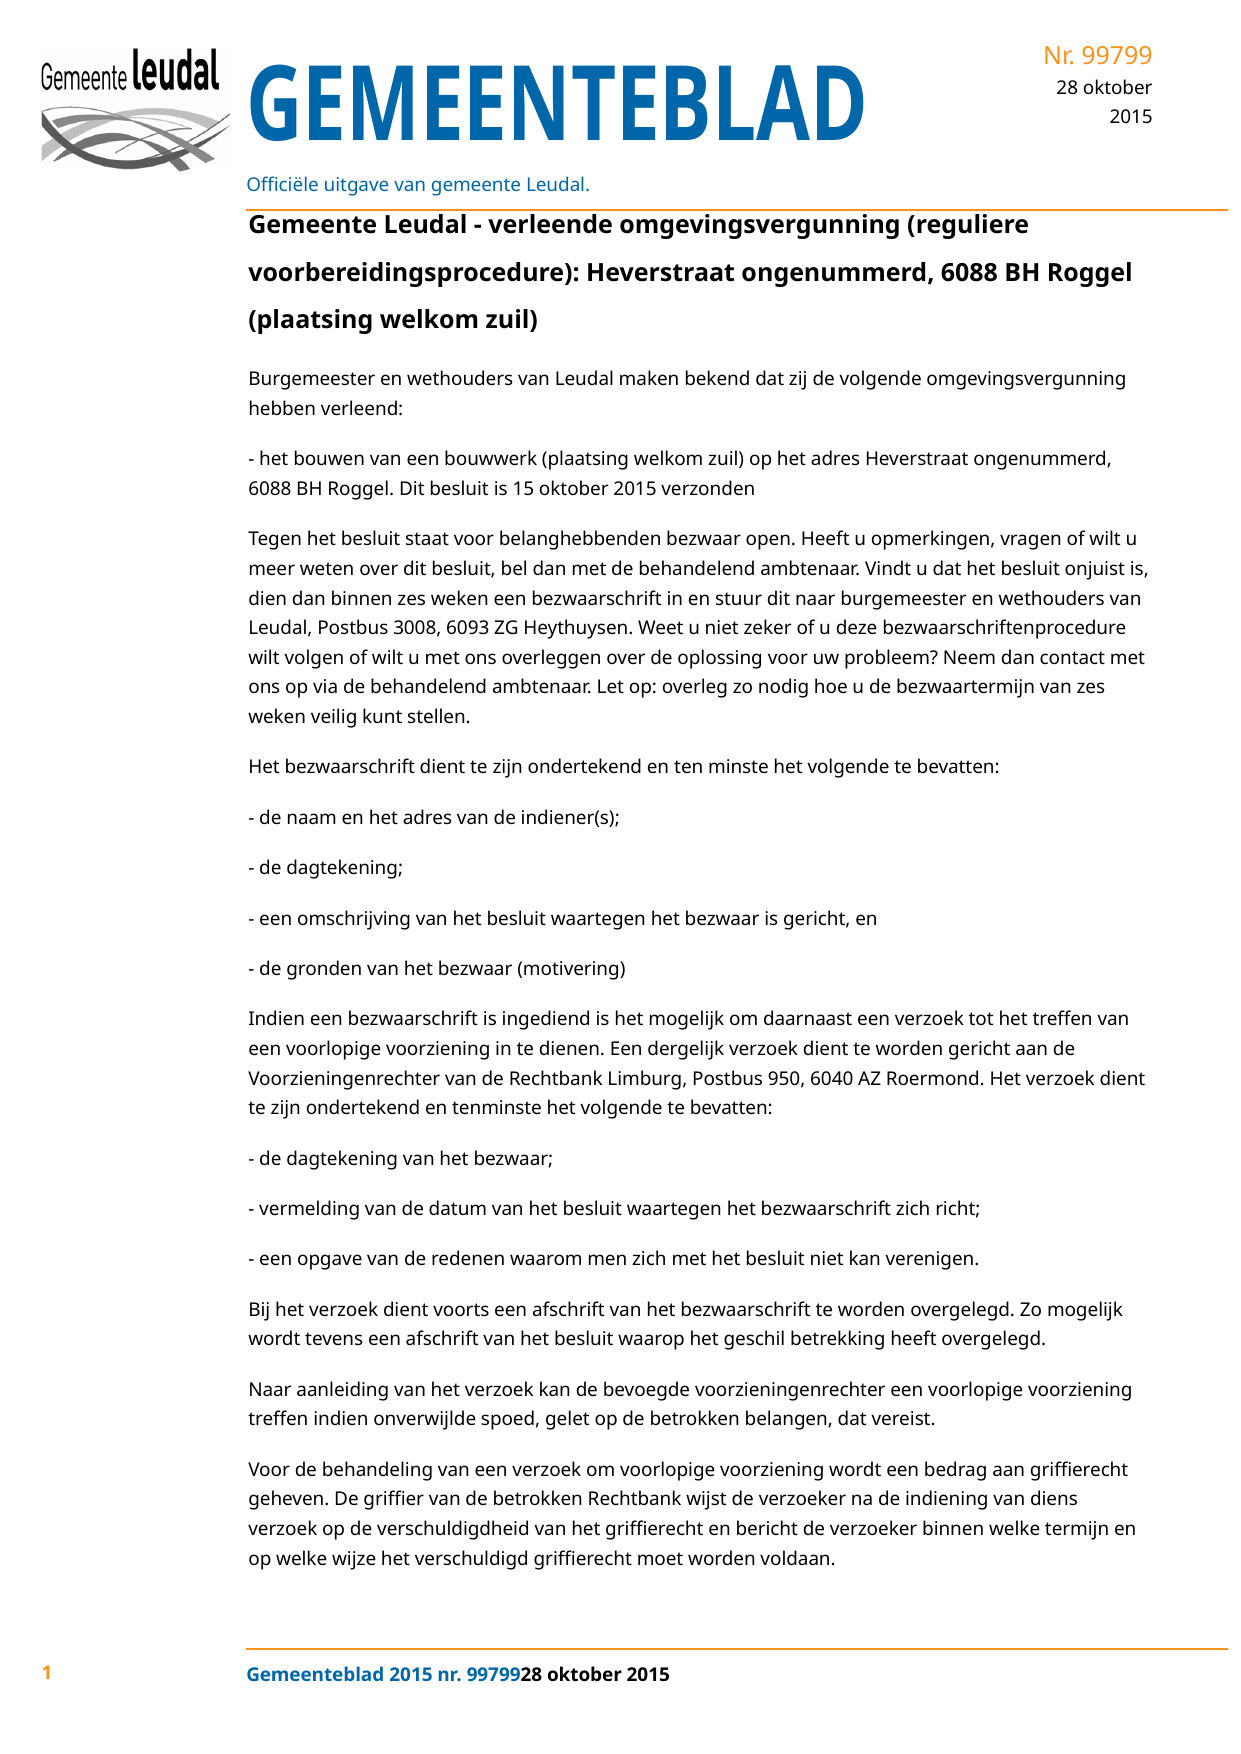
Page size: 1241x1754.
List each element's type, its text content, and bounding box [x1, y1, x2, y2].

picture [41, 47, 231, 172]
text Burgemeester en wethouders van Leudal maken bekend dat zij de volgende omgevingsvergunning hebben verleend: [248, 366, 1152, 421]
text - vermelding van de datum van het besluit waartegen het bezwaarschrift zich richt; [248, 1195, 1152, 1221]
text - een opgave van de redenen waarom men zich met het besluit niet kan verenigen. [248, 1246, 1152, 1271]
text - de dagtekening; [248, 854, 1152, 880]
text - de dagtekening van het bezwaar; [248, 1145, 1152, 1170]
text Indien een bezwaarschrift is ingediend is het mogelijk om daarnaast een verzoek tot het treffen van een voorlopige voorziening in te dienen. Een dergelijk verzoek dient te worden gericht aan de Voorzieningenrechter van de Rechtbank Limburg, Postbus 950, 6040 AZ Roermond. Het verzoek dient te zijn ondertekend en tenminste het volgende te bevatten: [248, 1006, 1152, 1120]
text - de gronden van het bezwaar (motivering) [248, 955, 1152, 981]
text Voor de behandeling van een verzoek om voorlopige voorziening wordt een bedrag aan griffierecht geheven. De griffier van de betrokken Rechtbank wijst de verzoeker na de indiening van diens verzoek op de verschuldigdheid van het griffierecht en bericht de verzoeker binnen welke termijn en op welke wijze het verschuldigd griffierecht moet worden voldaan. [248, 1456, 1152, 1570]
text Bij het verzoek dient voorts een afschrift van het bezwaarschrift te worden overgelegd. Zo mogelijk wordt tevens een afschrift van het besluit waarop het geschil betrekking heeft overgelegd. [248, 1296, 1152, 1351]
text Naar aanleiding van het verzoek kan de bevoegde voorzieningenrechter een voorlopige voorziening treffen indien onverwijlde spoed, gelet op de betrokken belangen, dat vereist. [248, 1376, 1152, 1431]
text - een omschrijving van het besluit waartegen het bezwaar is gericht, en [248, 905, 1152, 930]
text - het bouwen van een bouwwerk (plaatsing welkom zuil) op het adres Heverstraat ongenummerd, 6088 BH Roggel. Dit besluit is 15 oktober 2015 verzonden [248, 446, 1152, 501]
text Gemeente Leudal - verleende omgevingsvergunning (reguliere voorbereidingsprocedure): Heverstraat ongenummerd, 6088 BH Roggel (plaatsing welkom zuil) [248, 211, 1152, 336]
text - de naam en het adres van de indiener(s); [248, 804, 1152, 829]
text Het bezwaarschrift dient te zijn ondertekend en ten minste het volgende te bevatten: [248, 753, 1152, 779]
text Tegen het besluit staat voor belanghebbenden bezwaar open. Heeft u opmerkingen, vragen of wilt u meer weten over dit besluit, bel dan met de behandelend ambtenaar. Vindt u dat het besluit onjuist is, dien dan binnen zes weken een bezwaarschrift in en stuur dit naar burgemeester en wethouders van Leudal, Postbus 3008, 6093 ZG Heythuysen. Weet u niet zeker of u deze bezwaarschriftenprocedure wilt volgen of wilt u met ons overleggen over de oplossing voor uw probleem? Neem dan contact met ons op via de behandelend ambtenaar. Let op: overleg zo nodig hoe u de bezwaartermijn van zes weken veilig kunt stellen. [248, 526, 1152, 729]
